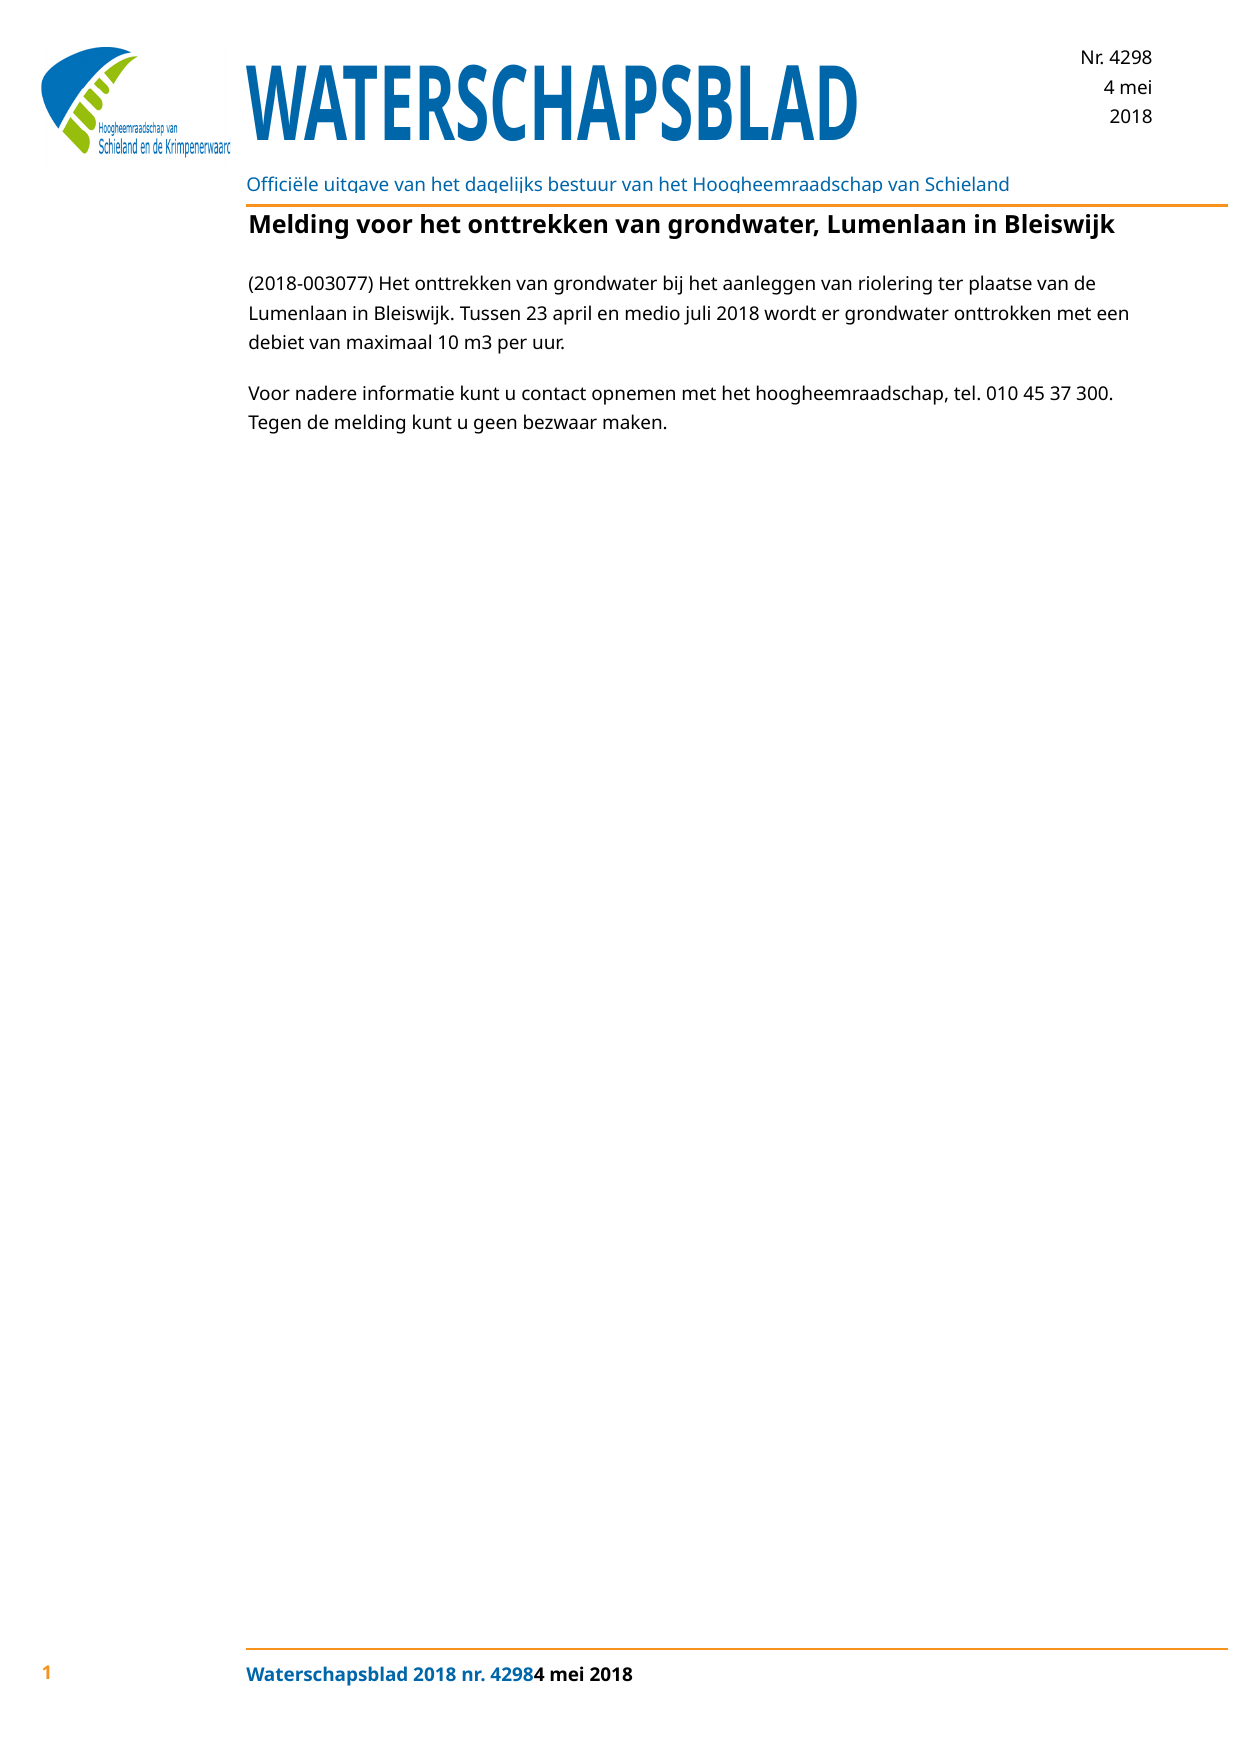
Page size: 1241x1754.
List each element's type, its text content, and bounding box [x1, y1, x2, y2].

text Voor nadere informatie kunt u contact opnemen met het hoogheemraadschap, tel. 010 45 37 300. Tegen de melding kunt u geen bezwaar maken. [248, 380, 1152, 435]
picture [41, 47, 231, 172]
text Melding voor het onttrekken van grondwater, Lumenlaan in Bleiswijk [248, 207, 1152, 241]
text (2018-003077) Het onttrekken van grondwater bij het aanleggen van riolering ter plaatse van de Lumenlaan in Bleiswijk. Tussen 23 april en medio juli 2018 wordt er grondwater onttrokken met een debiet van maximaal 10 m3 per uur. [248, 270, 1152, 355]
